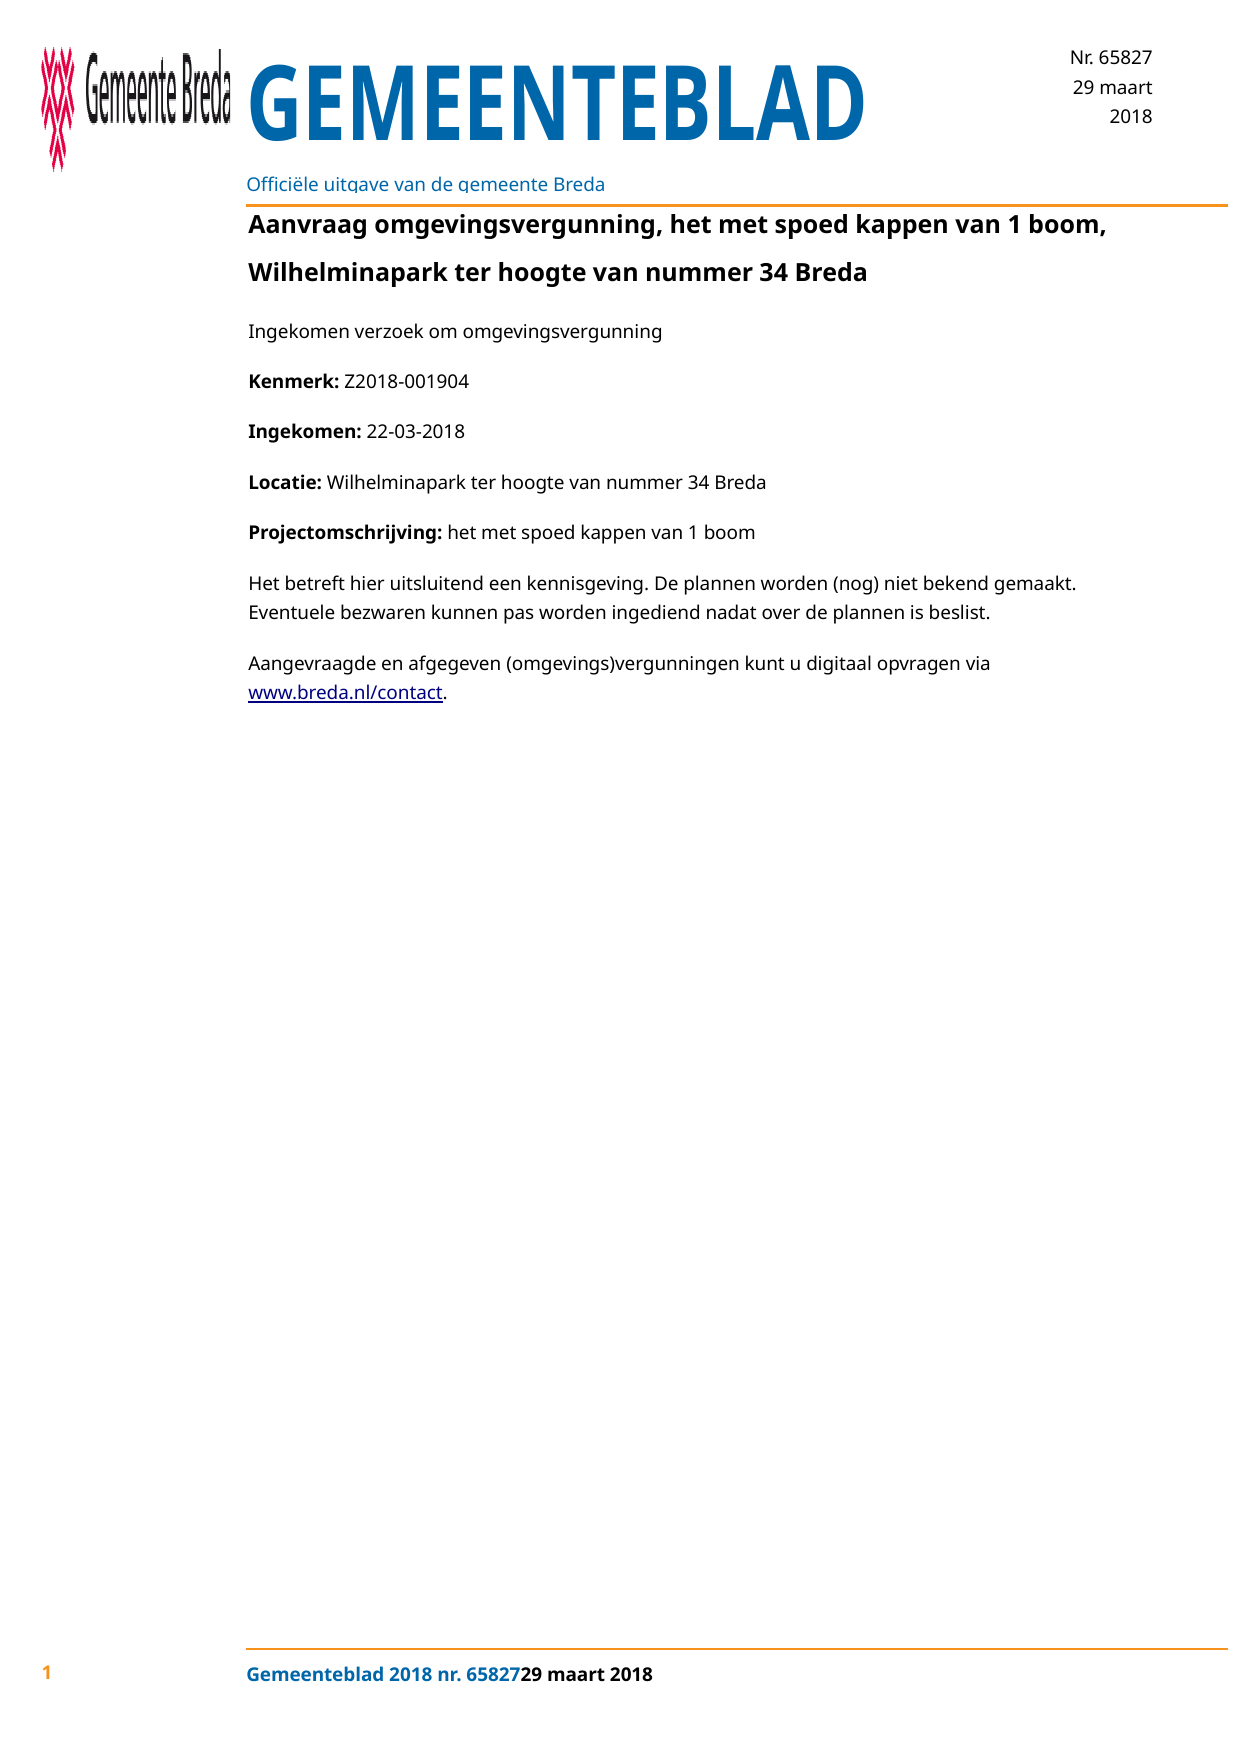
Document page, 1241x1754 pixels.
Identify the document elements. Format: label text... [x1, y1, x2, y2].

text Projectomschrijving: het met spoed kappen van 1 boom [248, 519, 1152, 545]
text Aanvraag omgevingsvergunning, het met spoed kappen van 1 boom, Wilhelminapark ter hoogte van nummer 34 Breda [248, 207, 1152, 288]
text Locatie: Wilhelminapark ter hoogte van nummer 34 Breda [248, 469, 1152, 495]
text Ingekomen: 22-03-2018 [248, 419, 1152, 444]
picture [41, 47, 231, 172]
text Ingekomen verzoek om omgevingsvergunning [248, 318, 1152, 344]
text Het betreft hier uitsluitend een kennisgeving. De plannen worden (nog) niet bekend gemaakt. Eventuele bezwaren kunnen pas worden ingediend nadat over de plannen is beslist. [248, 570, 1152, 625]
text Kenmerk: Z2018-001904 [248, 368, 1152, 394]
text Aangevraagde en afgegeven (omgevings)vergunningen kunt u digitaal opvragen via www.breda.nl/contact. [248, 650, 1152, 705]
